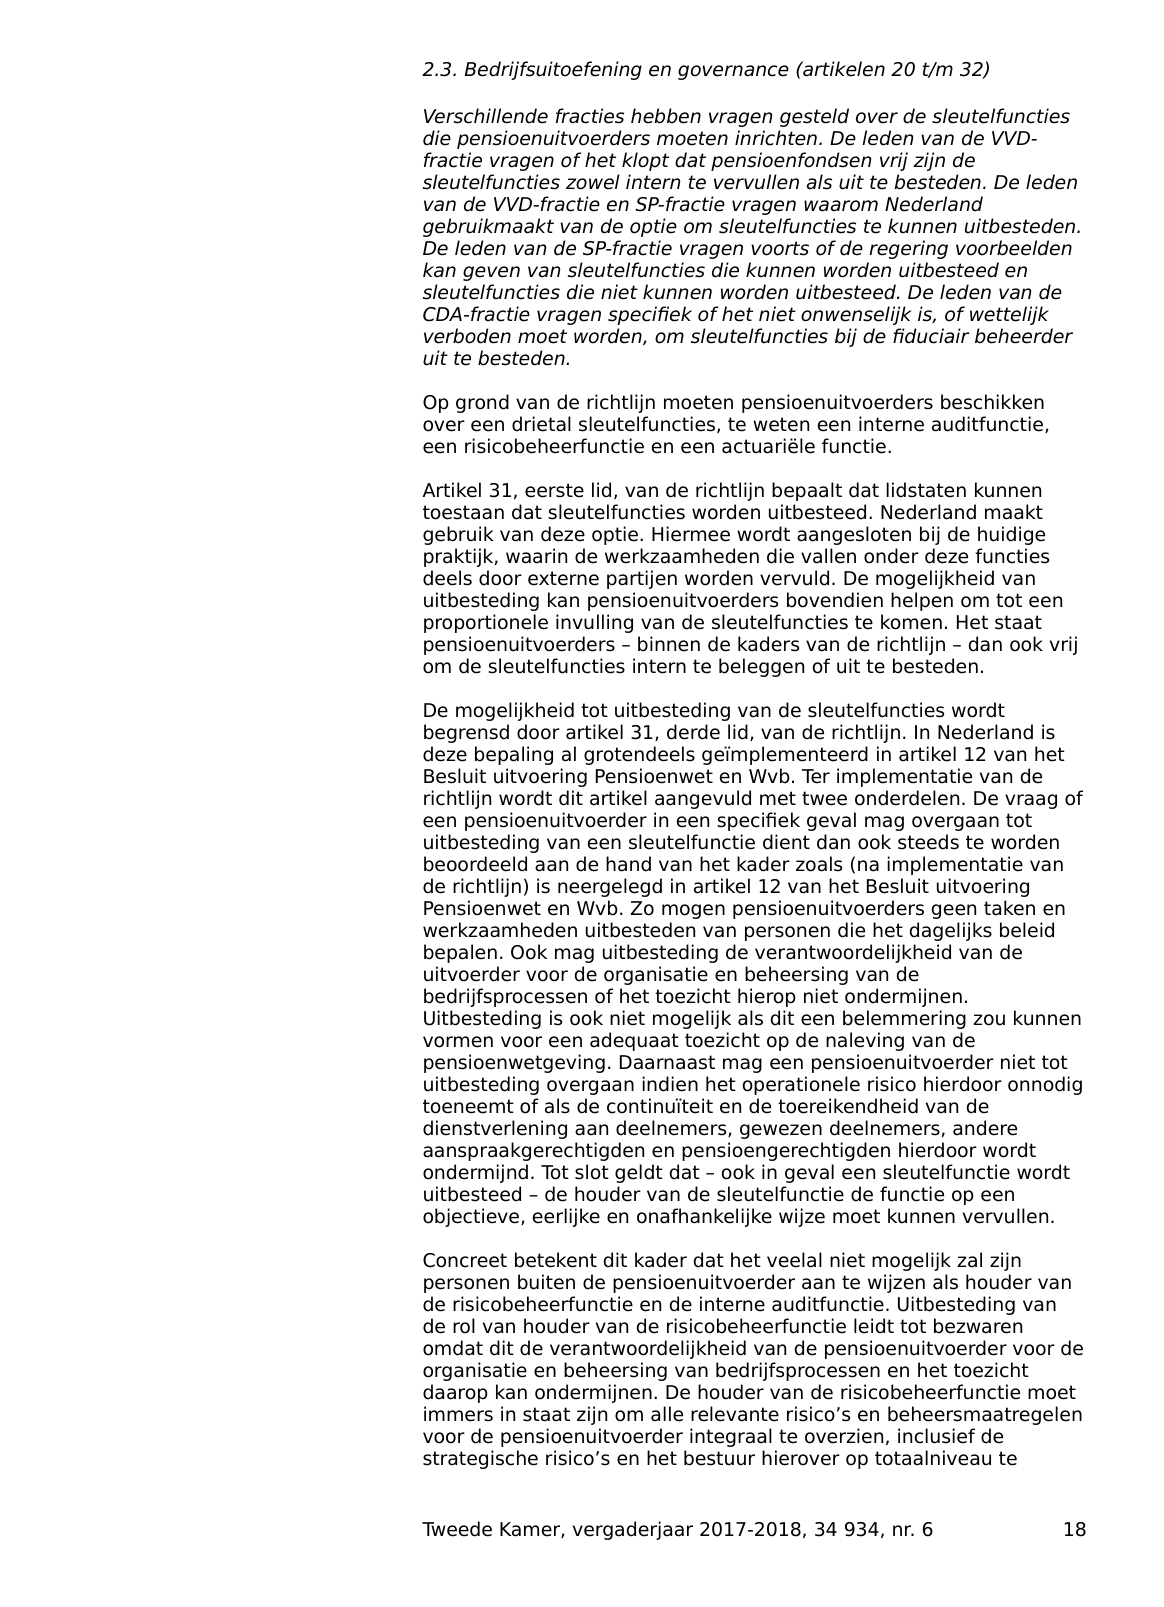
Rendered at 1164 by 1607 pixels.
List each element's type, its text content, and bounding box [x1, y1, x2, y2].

text Verschillende fracties hebben vragen gesteld over de sleutelfuncties die pensioenuitvoerders moeten inrichten. De leden van de VVD-fractie vragen of het klopt dat pensioenfondsen vrij zijn de sleutelfuncties zowel intern te vervullen als uit te besteden. De leden van de VVD-fractie en SP-fractie vragen waarom Nederland gebruikmaakt van de optie om sleutelfuncties te kunnen uitbesteden. De leden van de SP-fractie vragen voorts of de regering voorbeelden kan geven van sleutelfuncties die kunnen worden uitbesteed en sleutelfuncties die niet kunnen worden uitbesteed. De leden van de CDA-fractie vragen specifiek of het niet onwenselijk is, of wettelijk verboden moet worden, om sleutelfuncties bij de fiduciair beheerder uit te besteden. [422, 106, 1087, 370]
text De mogelijkheid tot uitbesteding van de sleutelfuncties wordt begrensd door artikel 31, derde lid, van de richtlijn. In Nederland is deze bepaling al grotendeels geïmplementeerd in artikel 12 van het Besluit uitvoering Pensioenwet en Wvb. Ter implementatie van de richtlijn wordt dit artikel aangevuld met twee onderdelen. De vraag of een pensioenuitvoerder in een specifiek geval mag overgaan tot uitbesteding van een sleutelfunctie dient dan ook steeds te worden beoordeeld aan de hand van het kader zoals (na implementatie van de richtlijn) is neergelegd in artikel 12 van het Besluit uitvoering Pensioenwet en Wvb. Zo mogen pensioenuitvoerders geen taken en werkzaamheden uitbesteden van personen die het dagelijks beleid bepalen. Ook mag uitbesteding de verantwoordelijkheid van de uitvoerder voor de organisatie en beheersing van de bedrijfsprocessen of het toezicht hierop niet ondermijnen. Uitbesteding is ook niet mogelijk als dit een belemmering zou kunnen vormen voor een adequaat toezicht op de naleving van de pensioenwetgeving. Daarnaast mag een pensioenuitvoerder niet tot uitbesteding overgaan indien het operationele risico hierdoor onnodig toeneemt of als de continuïteit en de toereikendheid van de dienstverlening aan deelnemers, gewezen deelnemers, andere aanspraakgerechtigden en pensioengerechtigden hierdoor wordt ondermijnd. Tot slot geldt dat – ook in geval een sleutelfunctie wordt uitbesteed – de houder van de sleutelfunctie de functie op een objectieve, eerlijke en onafhankelijke wijze moet kunnen vervullen. [422, 700, 1087, 1228]
text Op grond van de richtlijn moeten pensioenuitvoerders beschikken over een drietal sleutelfuncties, te weten een interne auditfunctie, een risicobeheerfunctie en een actuariële functie. [422, 392, 1087, 458]
text Concreet betekent dit kader dat het veelal niet mogelijk zal zijn personen buiten de pensioenuitvoerder aan te wijzen als houder van de risicobeheerfunctie en de interne auditfunctie. Uitbesteding van de rol van houder van de risicobeheerfunctie leidt tot bezwaren omdat dit de verantwoordelijkheid van de pensioenuitvoerder voor de organisatie en beheersing van bedrijfsprocessen en het toezicht daarop kan ondermijnen. De houder van de risicobeheerfunctie moet immers in staat zijn om alle relevante risico’s en beheersmaatregelen voor de pensioenuitvoerder integraal te overzien, inclusief de strategische risico’s en het bestuur hierover op totaalniveau te [422, 1250, 1087, 1469]
text Artikel 31, eerste lid, van de richtlijn bepaalt dat lidstaten kunnen toestaan dat sleutelfuncties worden uitbesteed. Nederland maakt gebruik van deze optie. Hiermee wordt aangesloten bij de huidige praktijk, waarin de werkzaamheden die vallen onder deze functies deels door externe partijen worden vervuld. De mogelijkheid van uitbesteding kan pensioenuitvoerders bovendien helpen om tot een proportionele invulling van de sleutelfuncties te komen. Het staat pensioenuitvoerders – binnen de kaders van de richtlijn – dan ook vrij om de sleutelfuncties intern te beleggen of uit te besteden. [422, 480, 1087, 678]
subtitle 2.3. Bedrijfsuitoefening en governance (artikelen 20 t/m 32) [422, 59, 1087, 81]
